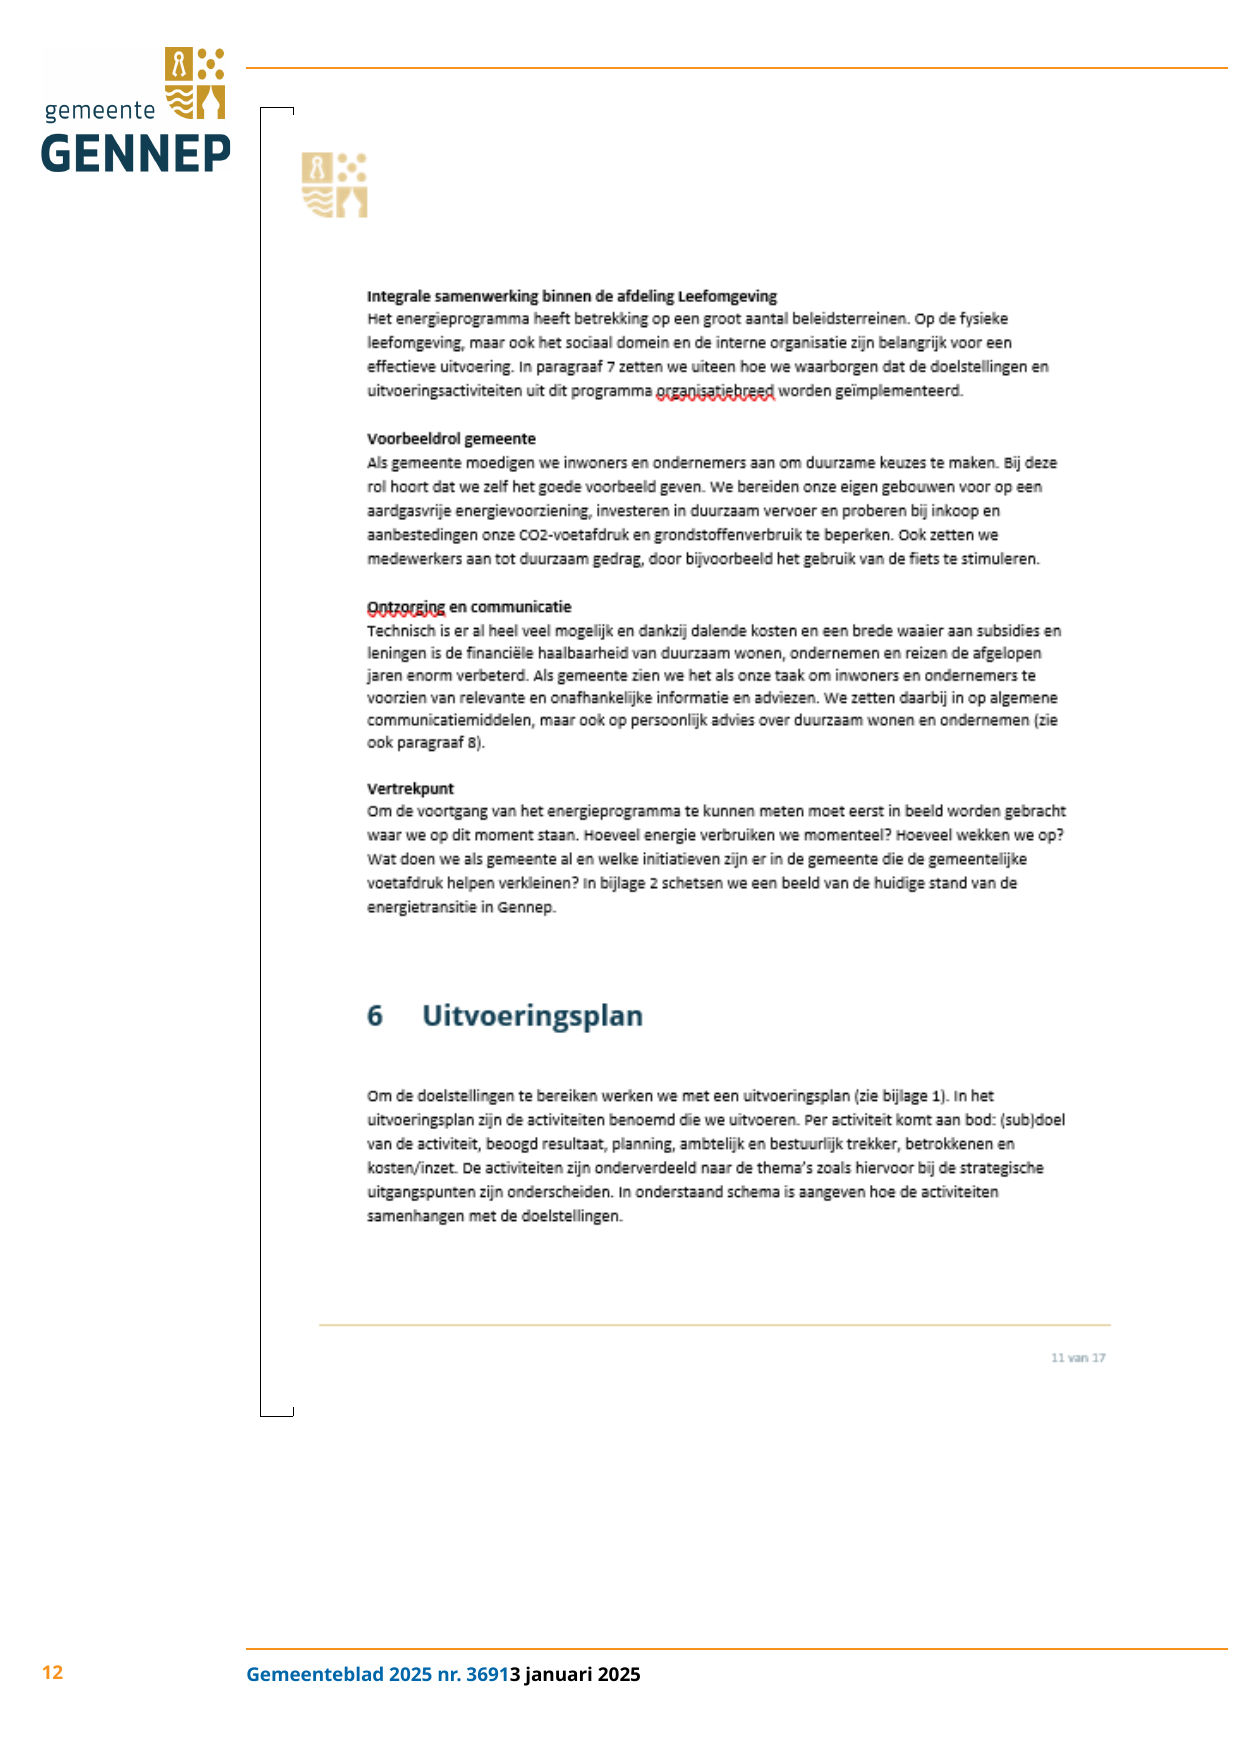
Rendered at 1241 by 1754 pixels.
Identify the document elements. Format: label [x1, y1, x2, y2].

picture [41, 47, 231, 172]
picture [268, 115, 1173, 1407]
